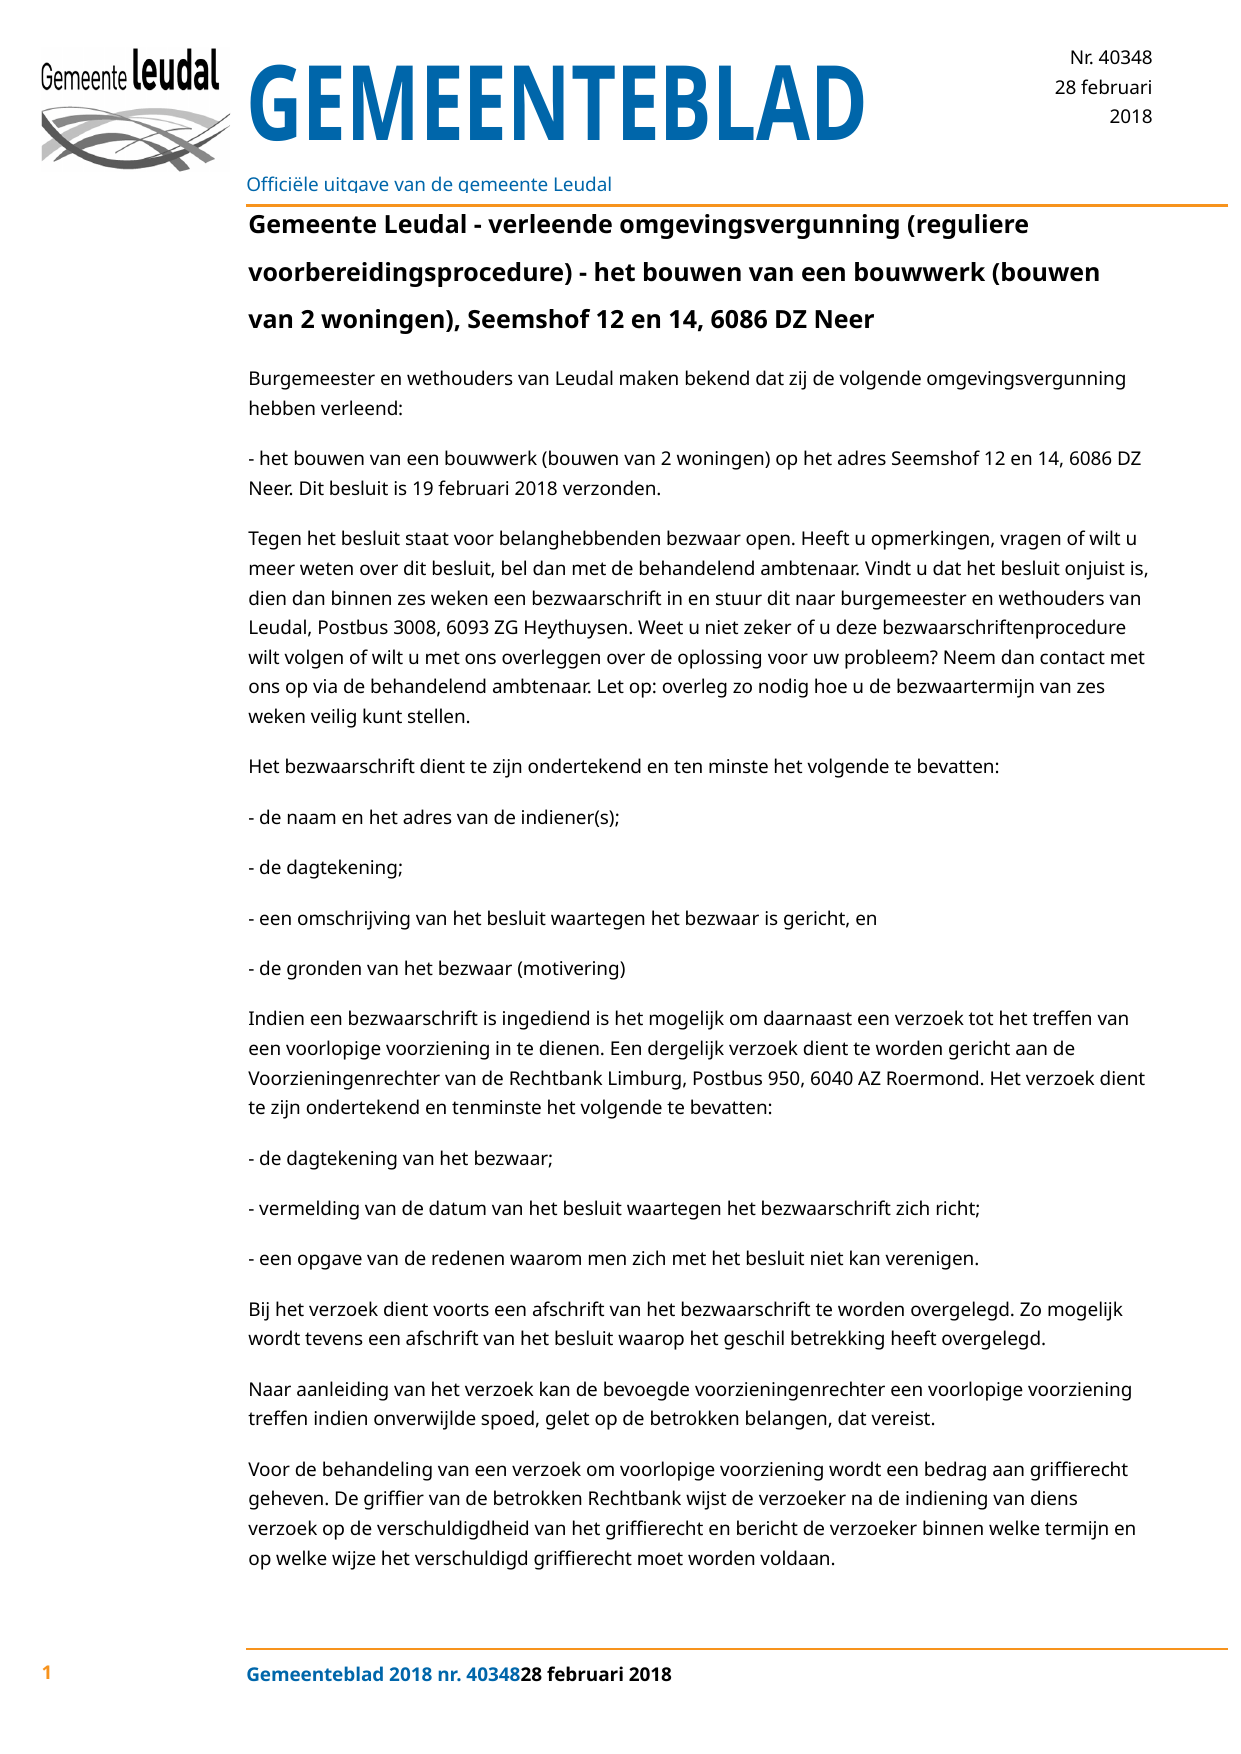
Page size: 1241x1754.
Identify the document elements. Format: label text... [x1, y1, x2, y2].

text - vermelding van de datum van het besluit waartegen het bezwaarschrift zich richt; [248, 1195, 1152, 1221]
text Tegen het besluit staat voor belanghebbenden bezwaar open. Heeft u opmerkingen, vragen of wilt u meer weten over dit besluit, bel dan met de behandelend ambtenaar. Vindt u dat het besluit onjuist is, dien dan binnen zes weken een bezwaarschrift in en stuur dit naar burgemeester en wethouders van Leudal, Postbus 3008, 6093 ZG Heythuysen. Weet u niet zeker of u deze bezwaarschriftenprocedure wilt volgen of wilt u met ons overleggen over de oplossing voor uw probleem? Neem dan contact met ons op via de behandelend ambtenaar. Let op: overleg zo nodig hoe u de bezwaartermijn van zes weken veilig kunt stellen. [248, 526, 1152, 729]
text Indien een bezwaarschrift is ingediend is het mogelijk om daarnaast een verzoek tot het treffen van een voorlopige voorziening in te dienen. Een dergelijk verzoek dient te worden gericht aan de Voorzieningenrechter van de Rechtbank Limburg, Postbus 950, 6040 AZ Roermond. Het verzoek dient te zijn ondertekend en tenminste het volgende te bevatten: [248, 1006, 1152, 1120]
text Burgemeester en wethouders van Leudal maken bekend dat zij de volgende omgevingsvergunning hebben verleend: [248, 366, 1152, 421]
text Naar aanleiding van het verzoek kan de bevoegde voorzieningenrechter een voorlopige voorziening treffen indien onverwijlde spoed, gelet op de betrokken belangen, dat vereist. [248, 1376, 1152, 1431]
text - het bouwen van een bouwwerk (bouwen van 2 woningen) op het adres Seemshof 12 en 14, 6086 DZ Neer. Dit besluit is 19 februari 2018 verzonden. [248, 446, 1152, 501]
text Gemeente Leudal - verleende omgevingsvergunning (reguliere voorbereidingsprocedure) - het bouwen van een bouwwerk (bouwen van 2 woningen), Seemshof 12 en 14, 6086 DZ Neer [248, 207, 1152, 336]
text - de gronden van het bezwaar (motivering) [248, 955, 1152, 981]
text - de naam en het adres van de indiener(s); [248, 804, 1152, 829]
text - een omschrijving van het besluit waartegen het bezwaar is gericht, en [248, 905, 1152, 930]
text - de dagtekening; [248, 854, 1152, 880]
text Het bezwaarschrift dient te zijn ondertekend en ten minste het volgende te bevatten: [248, 753, 1152, 779]
text Bij het verzoek dient voorts een afschrift van het bezwaarschrift te worden overgelegd. Zo mogelijk wordt tevens een afschrift van het besluit waarop het geschil betrekking heeft overgelegd. [248, 1296, 1152, 1351]
text Voor de behandeling van een verzoek om voorlopige voorziening wordt een bedrag aan griffierecht geheven. De griffier van de betrokken Rechtbank wijst de verzoeker na de indiening van diens verzoek op de verschuldigdheid van het griffierecht en bericht de verzoeker binnen welke termijn en op welke wijze het verschuldigd griffierecht moet worden voldaan. [248, 1456, 1152, 1570]
text - de dagtekening van het bezwaar; [248, 1145, 1152, 1170]
picture [41, 47, 231, 172]
text - een opgave van de redenen waarom men zich met het besluit niet kan verenigen. [248, 1246, 1152, 1271]
